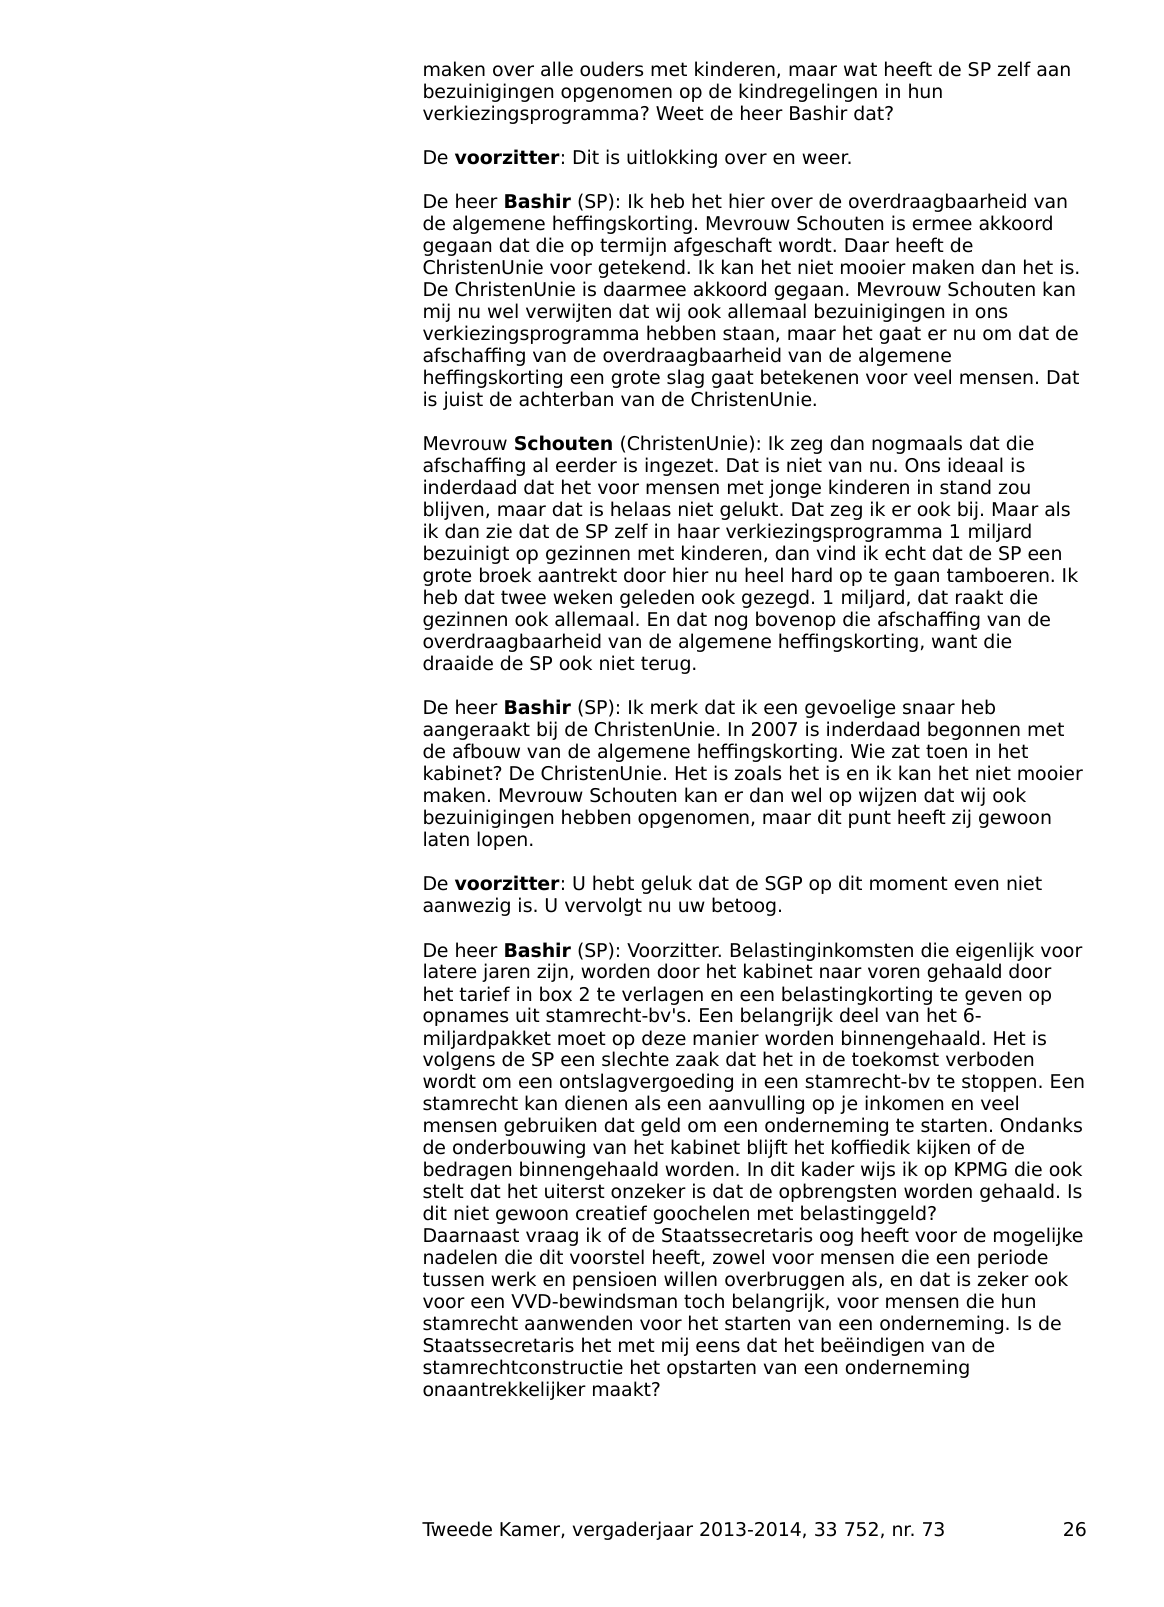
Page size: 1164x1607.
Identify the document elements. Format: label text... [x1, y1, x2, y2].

text De heer Bashir (SP): Voorzitter. Belastinginkomsten die eigenlijk voor latere jaren zijn, worden door het kabinet naar voren gehaald door het tarief in box 2 te verlagen en een belastingkorting te geven op opnames uit stamrecht-bv's. Een belangrijk deel van het 6-miljardpakket moet op deze manier worden binnengehaald. Het is volgens de SP een slechte zaak dat het in de toekomst verboden wordt om een ontslagvergoeding in een stamrecht-bv te stoppen. Een stamrecht kan dienen als een aanvulling op je inkomen en veel mensen gebruiken dat geld om een onderneming te starten. Ondanks de onderbouwing van het kabinet blijft het koffiedik kijken of de bedragen binnengehaald worden. In dit kader wijs ik op KPMG die ook stelt dat het uiterst onzeker is dat de opbrengsten worden gehaald. Is dit niet gewoon creatief goochelen met belastinggeld? [422, 939, 1087, 1225]
text maken over alle ouders met kinderen, maar wat heeft de SP zelf aan bezuinigingen opgenomen op de kindregelingen in hun verkiezingsprogramma? Weet de heer Bashir dat? [422, 59, 1087, 125]
text De voorzitter: Dit is uitlokking over en weer. [422, 147, 1087, 169]
text Mevrouw Schouten (ChristenUnie): Ik zeg dan nogmaals dat die afschaffing al eerder is ingezet. Dat is niet van nu. Ons ideaal is inderdaad dat het voor mensen met jonge kinderen in stand zou blijven, maar dat is helaas niet gelukt. Dat zeg ik er ook bij. Maar als ik dan zie dat de SP zelf in haar verkiezingsprogramma 1 miljard bezuinigt op gezinnen met kinderen, dan vind ik echt dat de SP een grote broek aantrekt door hier nu heel hard op te gaan tamboeren. Ik heb dat twee weken geleden ook gezegd. 1 miljard, dat raakt die gezinnen ook allemaal. En dat nog bovenop die afschaffing van de overdraagbaarheid van de algemene heffingskorting, want die draaide de SP ook niet terug. [422, 433, 1087, 675]
text De heer Bashir (SP): Ik merk dat ik een gevoelige snaar heb aangeraakt bij de ChristenUnie. In 2007 is inderdaad begonnen met de afbouw van de algemene heffingskorting. Wie zat toen in het kabinet? De ChristenUnie. Het is zoals het is en ik kan het niet mooier maken. Mevrouw Schouten kan er dan wel op wijzen dat wij ook bezuinigingen hebben opgenomen, maar dit punt heeft zij gewoon laten lopen. [422, 697, 1087, 851]
text De voorzitter: U hebt geluk dat de SGP op dit moment even niet aanwezig is. U vervolgt nu uw betoog. [422, 873, 1087, 917]
text De heer Bashir (SP): Ik heb het hier over de overdraagbaarheid van de algemene heffingskorting. Mevrouw Schouten is ermee akkoord gegaan dat die op termijn afgeschaft wordt. Daar heeft de ChristenUnie voor getekend. Ik kan het niet mooier maken dan het is. De ChristenUnie is daarmee akkoord gegaan. Mevrouw Schouten kan mij nu wel verwijten dat wij ook allemaal bezuinigingen in ons verkiezingsprogramma hebben staan, maar het gaat er nu om dat de afschaffing van de overdraagbaarheid van de algemene heffingskorting een grote slag gaat betekenen voor veel mensen. Dat is juist de achterban van de ChristenUnie. [422, 191, 1087, 411]
text Daarnaast vraag ik of de Staatssecretaris oog heeft voor de mogelijke nadelen die dit voorstel heeft, zowel voor mensen die een periode tussen werk en pensioen willen overbruggen als, en dat is zeker ook voor een VVD-bewindsman toch belangrijk, voor mensen die hun stamrecht aanwenden voor het starten van een onderneming. Is de Staatssecretaris het met mij eens dat het beëindigen van de stamrechtconstructie het opstarten van een onderneming onaantrekkelijker maakt? [422, 1225, 1087, 1401]
